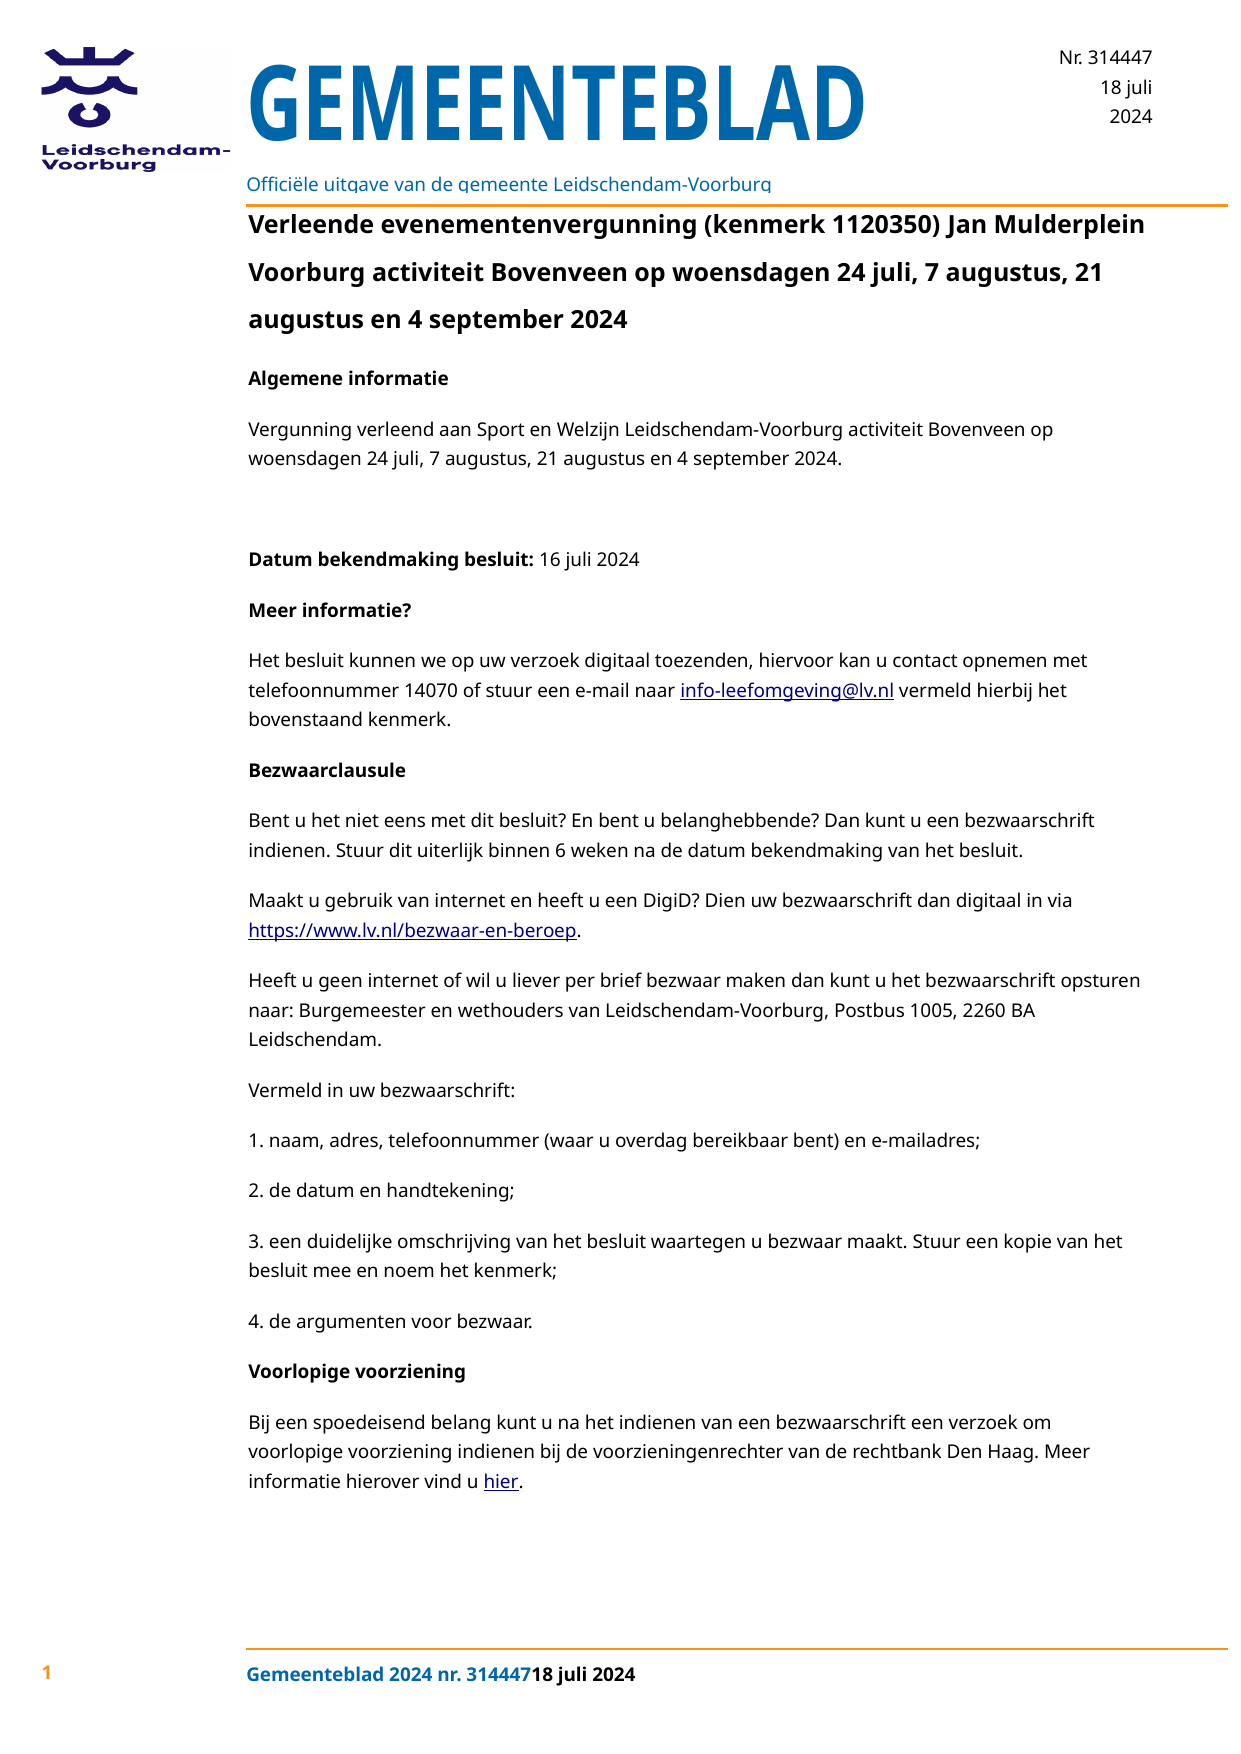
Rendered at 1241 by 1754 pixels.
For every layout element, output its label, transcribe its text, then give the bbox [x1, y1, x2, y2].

text Maakt u gebruik van internet en heeft u een DigiD? Dien uw bezwaarschrift dan digitaal in via https://www.lv.nl/bezwaar-en-beroep. [248, 887, 1152, 942]
text Algemene informatie [248, 366, 1152, 391]
text Meer informatie? [248, 597, 1152, 622]
picture [41, 47, 231, 172]
text Vermeld in uw bezwaarschrift: [248, 1077, 1152, 1102]
text Verleende evenementenvergunning (kenmerk 1120350) Jan Mulderplein Voorburg activiteit Bovenveen op woensdagen 24 juli, 7 augustus, 21 augustus en 4 september 2024 [248, 207, 1152, 336]
text 3. een duidelijke omschrijving van het besluit waartegen u bezwaar maakt. Stuur een kopie van het besluit mee en noem het kenmerk; [248, 1228, 1152, 1283]
text Bezwaarclausule [248, 757, 1152, 782]
text Het besluit kunnen we op uw verzoek digitaal toezenden, hiervoor kan u contact opnemen met telefoonnummer 14070 of stuur een e-mail naar info-leefomgeving@lv.nl vermeld hierbij het bovenstaand kenmerk. [248, 647, 1152, 732]
text 1. naam, adres, telefoonnummer (waar u overdag bereikbaar bent) en e-mailadres; [248, 1127, 1152, 1153]
text Bent u het niet eens met dit besluit? En bent u belanghebbende? Dan kunt u een bezwaarschrift indienen. Stuur dit uiterlijk binnen 6 weken na de datum bekendmaking van het besluit. [248, 807, 1152, 862]
text Voorlopige voorziening [248, 1358, 1152, 1384]
text Datum bekendmaking besluit: 16 juli 2024 [248, 546, 1152, 572]
text Heeft u geen internet of wil u liever per brief bezwaar maken dan kunt u het bezwaarschrift opsturen naar: Burgemeester en wethouders van Leidschendam-Voorburg, Postbus 1005, 2260 BA Leidschendam. [248, 967, 1152, 1052]
text Bij een spoedeisend belang kunt u na het indienen van een bezwaarschrift een verzoek om voorlopige voorziening indienen bij de voorzieningenrechter van de rechtbank Den Haag. Meer informatie hierover vind u hier. [248, 1409, 1152, 1494]
text 4. de argumenten voor bezwaar. [248, 1308, 1152, 1334]
text 2. de datum en handtekening; [248, 1178, 1152, 1203]
text Vergunning verleend aan Sport en Welzijn Leidschendam-Voorburg activiteit Bovenveen op woensdagen 24 juli, 7 augustus, 21 augustus en 4 september 2024. [248, 416, 1152, 471]
